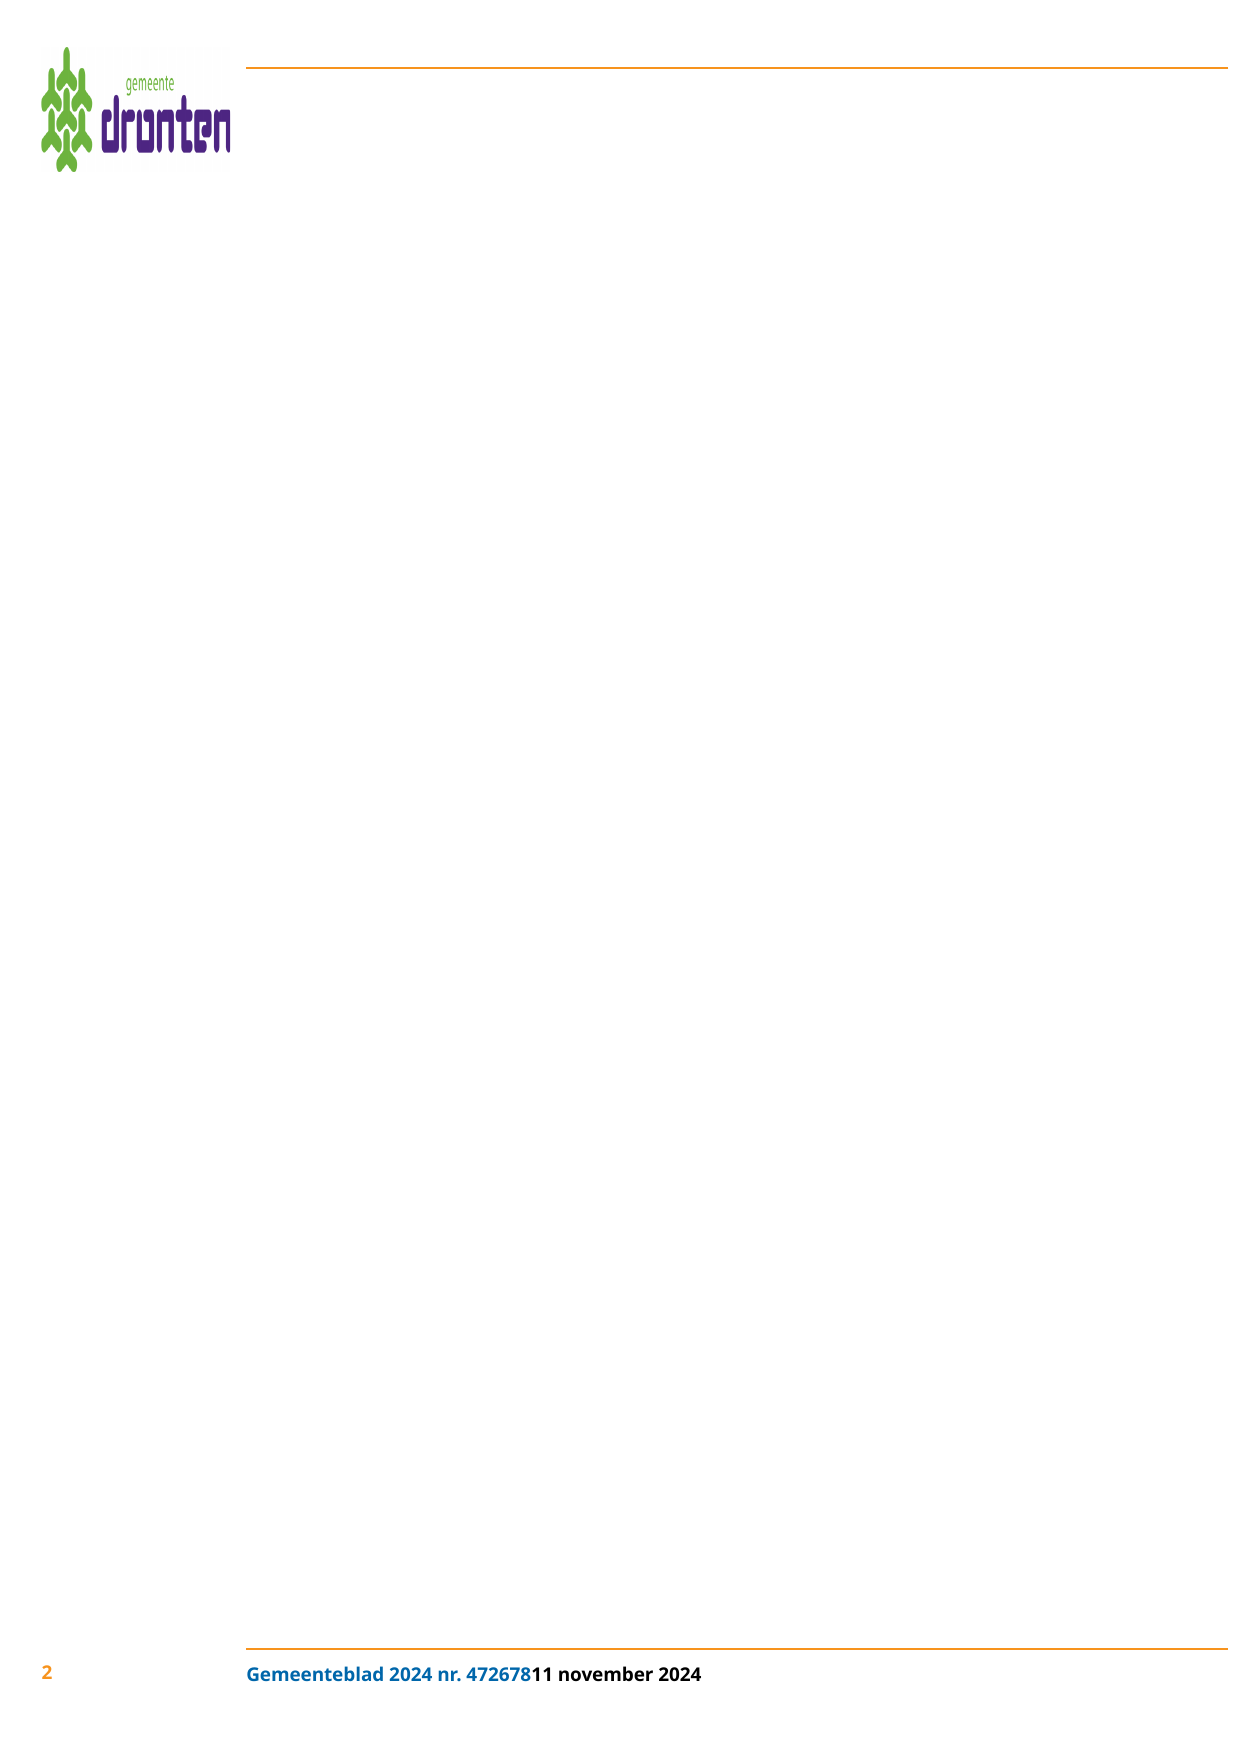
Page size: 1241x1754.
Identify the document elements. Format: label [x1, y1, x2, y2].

picture [41, 47, 231, 172]
